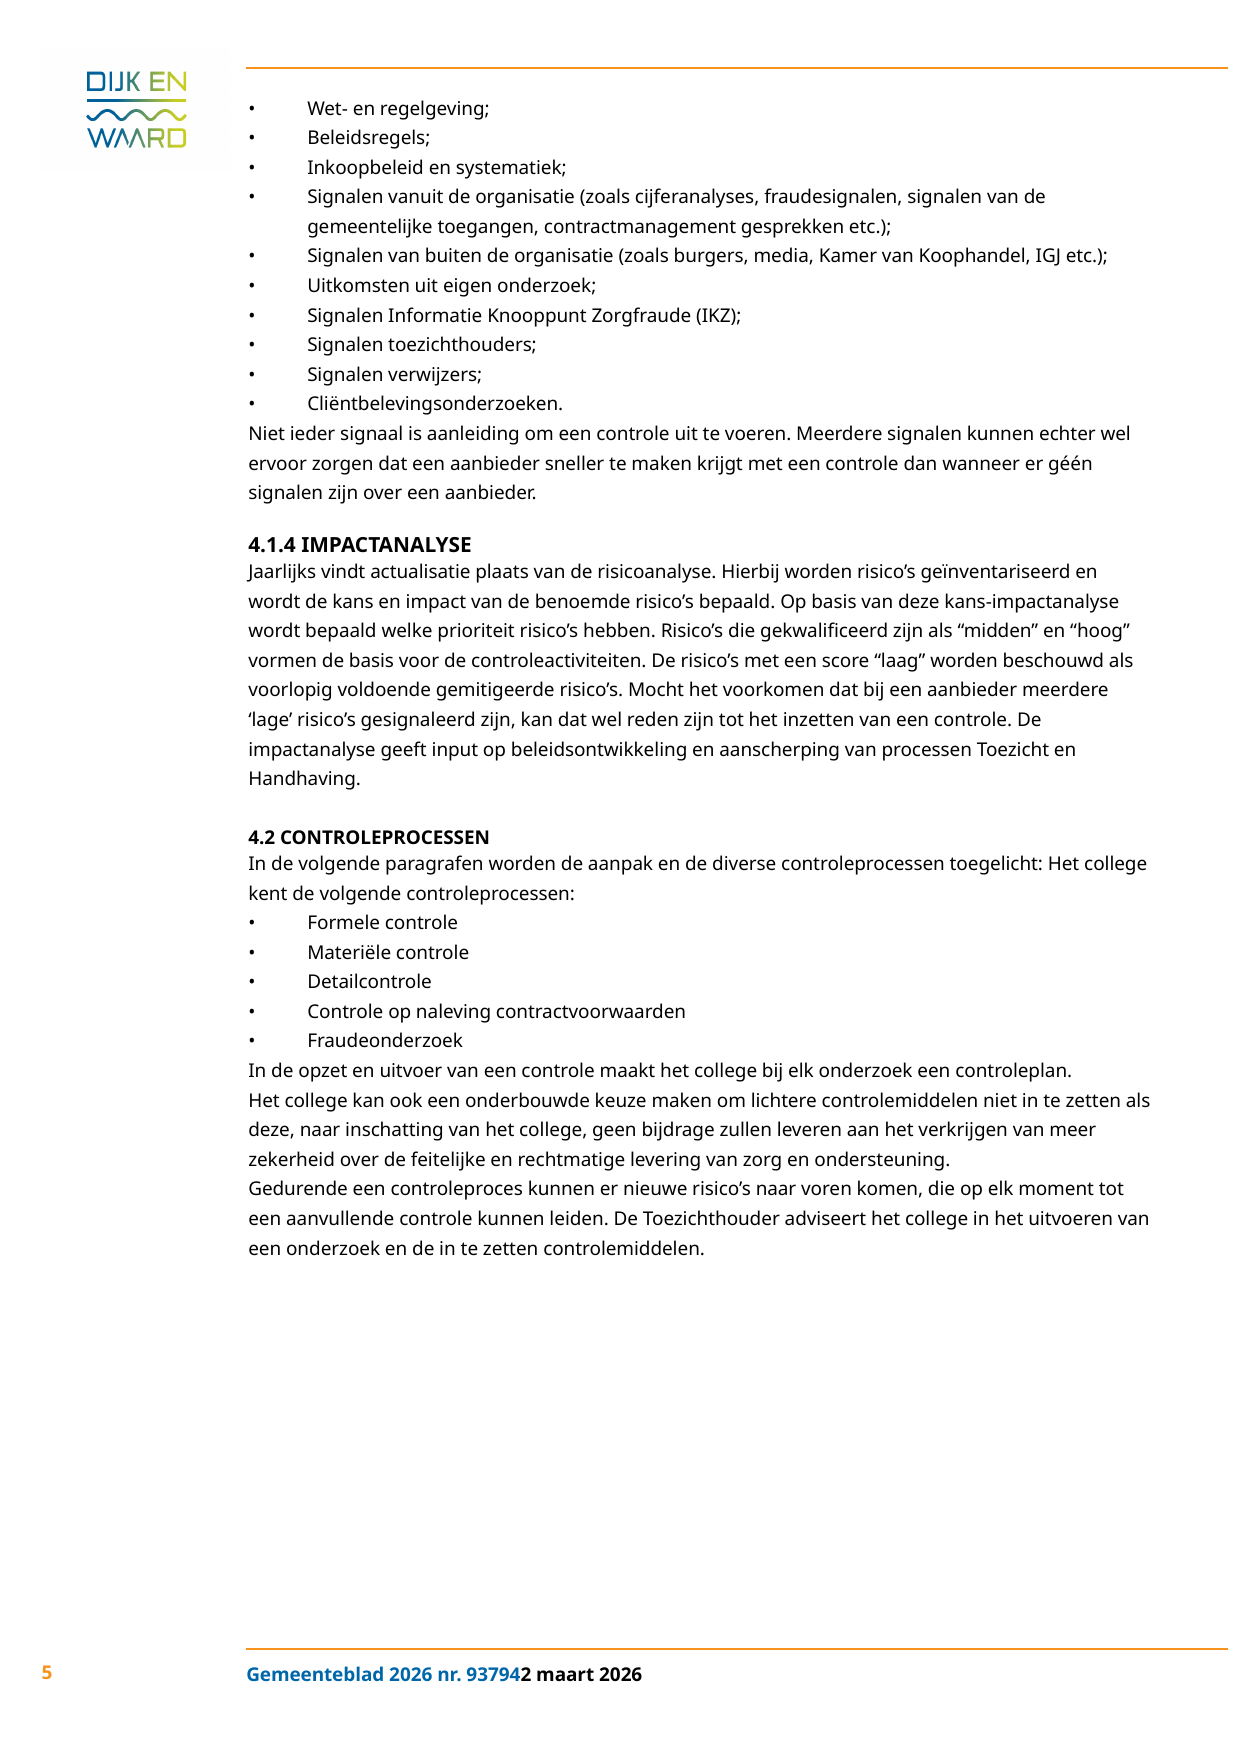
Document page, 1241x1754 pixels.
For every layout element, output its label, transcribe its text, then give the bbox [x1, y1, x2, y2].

list Controle op naleving contractvoorwaarden [248, 998, 1152, 1024]
list Formele controle [248, 909, 1152, 935]
list Signalen Informatie Knooppunt Zorgfraude (IKZ); [248, 302, 1152, 328]
list Signalen verwijzers; [248, 361, 1152, 387]
list Materiële controle [248, 939, 1152, 965]
list Cliëntbelevingsonderzoeken. [248, 391, 1152, 416]
list Inkoopbeleid en systematiek; [248, 154, 1152, 180]
text Gedurende een controleproces kunnen er nieuwe risico’s naar voren komen, die op elk moment tot een aanvullende controle kunnen leiden. De Toezichthouder adviseert het college in het uitvoeren van een onderzoek en de in te zetten controlemiddelen. [248, 1176, 1152, 1261]
list Signalen toezichthouders; [248, 331, 1152, 357]
text Het college kan ook een onderbouwde keuze maken om lichtere controlemiddelen niet in te zetten als deze, naar inschatting van het college, geen bijdrage zullen leveren aan het verkrijgen van meer zekerheid over de feitelijke en rechtmatige levering van zorg en ondersteuning. [248, 1087, 1152, 1172]
list Signalen van buiten de organisatie (zoals burgers, media, Kamer van Koophandel, IGJ etc.); [248, 243, 1152, 268]
list Uitkomsten uit eigen onderzoek; [248, 272, 1152, 298]
text Niet ieder signaal is aanleiding om een controle uit te voeren. Meerdere signalen kunnen echter wel ervoor zorgen dat een aanbieder sneller te maken krijgt met een controle dan wanneer er géén signalen zijn over een aanbieder. [248, 420, 1152, 505]
text Jaarlijks vindt actualisatie plaats van de risicoanalyse. Hierbij worden risico’s geïnventariseerd en wordt de kans en impact van de benoemde risico’s bepaald. Op basis van deze kans-impactanalyse wordt bepaald welke prioriteit risico’s hebben. Risico’s die gekwalificeerd zijn als “midden” en “hoog” vormen de basis voor de controleactiviteiten. De risico’s met een score “laag” worden beschouwd als voorlopig voldoende gemitigeerde risico’s. Mocht het voorkomen dat bij een aanbieder meerdere ‘lage’ risico’s gesignaleerd zijn, kan dat wel reden zijn tot het inzetten van een controle. De impactanalyse geeft input op beleidsontwikkeling en aanscherping van processen Toezicht en Handhaving. [248, 558, 1152, 791]
list Signalen vanuit de organisatie (zoals cijferanalyses, fraudesignalen, signalen van de gemeentelijke toegangen, contractmanagement gesprekken etc.); [248, 183, 1152, 239]
text 4.2 CONTROLEPROCESSEN [248, 824, 1152, 850]
list Beleidsregels; [248, 124, 1152, 150]
list Detailcontrole [248, 968, 1152, 994]
list Fraudeonderzoek [248, 1028, 1152, 1053]
text In de opzet en uitvoer van een controle maakt het college bij elk onderzoek een controleplan. [248, 1057, 1152, 1083]
text 4.1.4 IMPACTANALYSE [248, 530, 1152, 558]
picture [41, 47, 231, 172]
text In de volgende paragrafen worden de aanpak en de diverse controleprocessen toegelicht: Het college kent de volgende controleprocessen: [248, 850, 1152, 906]
list Wet- en regelgeving; [248, 95, 1152, 121]
